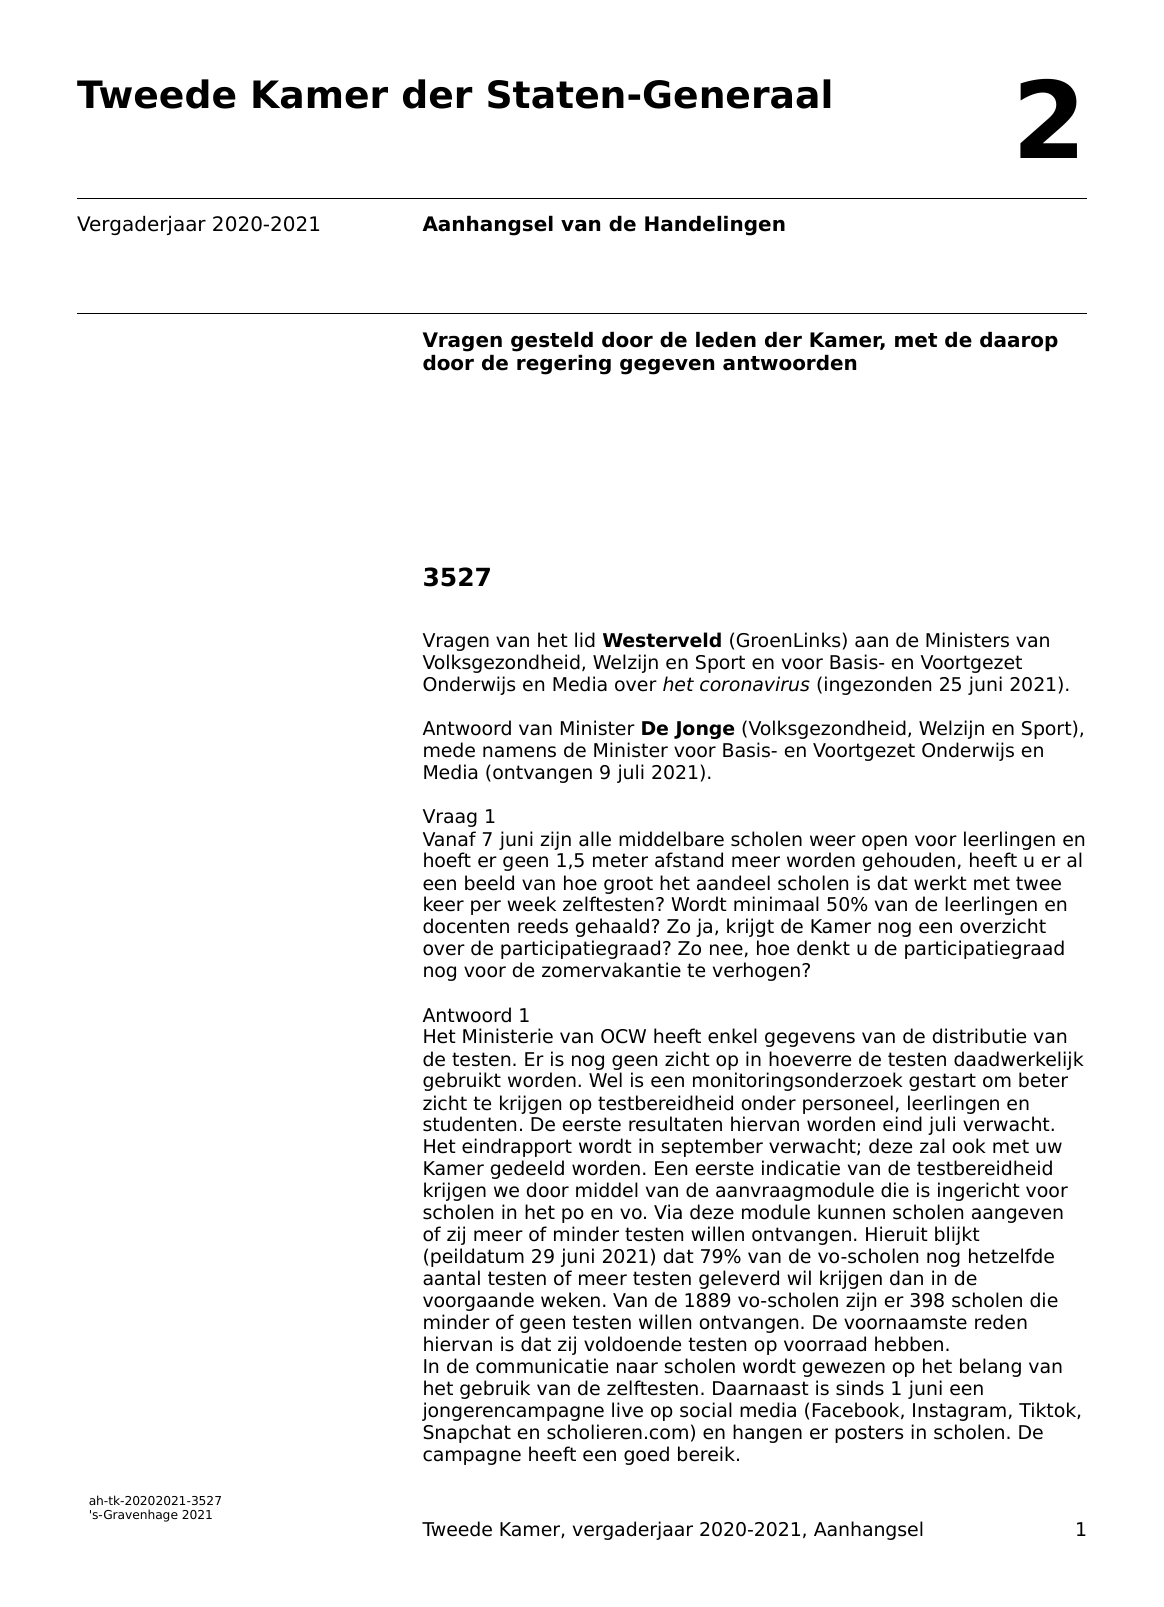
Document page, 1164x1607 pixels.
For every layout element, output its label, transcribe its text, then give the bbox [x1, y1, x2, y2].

text ah-tk-20202021-3527 [88, 1494, 323, 1508]
table_cell Vergaderjaar 2020-2021 [77, 199, 422, 313]
text 3527 [422, 563, 1087, 592]
table_header 2 [886, 59, 1087, 198]
text Vraag 1 [422, 806, 1087, 828]
text 's-Gravenhage 2021 [88, 1508, 323, 1522]
text Antwoord 1 [422, 1004, 1087, 1026]
text Vanaf 7 juni zijn alle middelbare scholen weer open voor leerlingen en hoeft er geen 1,5 meter afstand meer worden gehouden, heeft u er al een beeld van hoe groot het aandeel scholen is dat werkt met twee keer per week zelftesten? Wordt minimaal 50% van de leerlingen en docenten reeds gehaald? Zo ja, krijgt de Kamer nog een overzicht over de participatiegraad? Zo nee, hoe denkt u de participatiegraad nog voor de zomervakantie te verhogen? [422, 828, 1087, 982]
text Het Ministerie van OCW heeft enkel gegevens van de distributie van de testen. Er is nog geen zicht op in hoeverre de testen daadwerkelijk gebruikt worden. Wel is een monitoringsonderzoek gestart om beter zicht te krijgen op testbereidheid onder personeel, leerlingen en studenten. De eerste resultaten hiervan worden eind juli verwacht. Het eindrapport wordt in september verwacht; deze zal ook met uw Kamer gedeeld worden. Een eerste indicatie van de testbereidheid krijgen we door middel van de aanvraagmodule die is ingericht voor scholen in het po en vo. Via deze module kunnen scholen aangeven of zij meer of minder testen willen ontvangen. Hieruit blijkt (peildatum 29 juni 2021) dat 79% van de vo-scholen nog hetzelfde aantal testen of meer testen geleverd wil krijgen dan in de voorgaande weken. Van de 1889 vo-scholen zijn er 398 scholen die minder of geen testen willen ontvangen. De voornaamste reden hiervan is dat zij voldoende testen op voorraad hebben. [422, 1026, 1087, 1356]
table_cell Vragen gesteld door de leden der Kamer, met de daarop door de regering gegeven antwoorden [422, 314, 1087, 375]
text Antwoord van Minister De Jonge (Volksgezondheid, Welzijn en Sport), mede namens de Minister voor Basis- en Voortgezet Onderwijs en Media (ontvangen 9 juli 2021). [422, 718, 1087, 784]
table_header Tweede Kamer der Staten-Generaal [77, 59, 886, 198]
text Vragen van het lid Westerveld (GroenLinks) aan de Ministers van Volksgezondheid, Welzijn en Sport en voor Basis- en Voortgezet Onderwijs en Media over het coronavirus (ingezonden 25 juni 2021). [422, 630, 1087, 696]
table_cell [77, 314, 422, 375]
table_cell Aanhangsel van de Handelingen [422, 199, 1087, 313]
text In de communicatie naar scholen wordt gewezen op het belang van het gebruik van de zelftesten. Daarnaast is sinds 1 juni een jongerencampagne live op social media (Facebook, Instagram, Tiktok, Snapchat en scholieren.com) en hangen er posters in scholen. De campagne heeft een goed bereik. [422, 1356, 1087, 1466]
